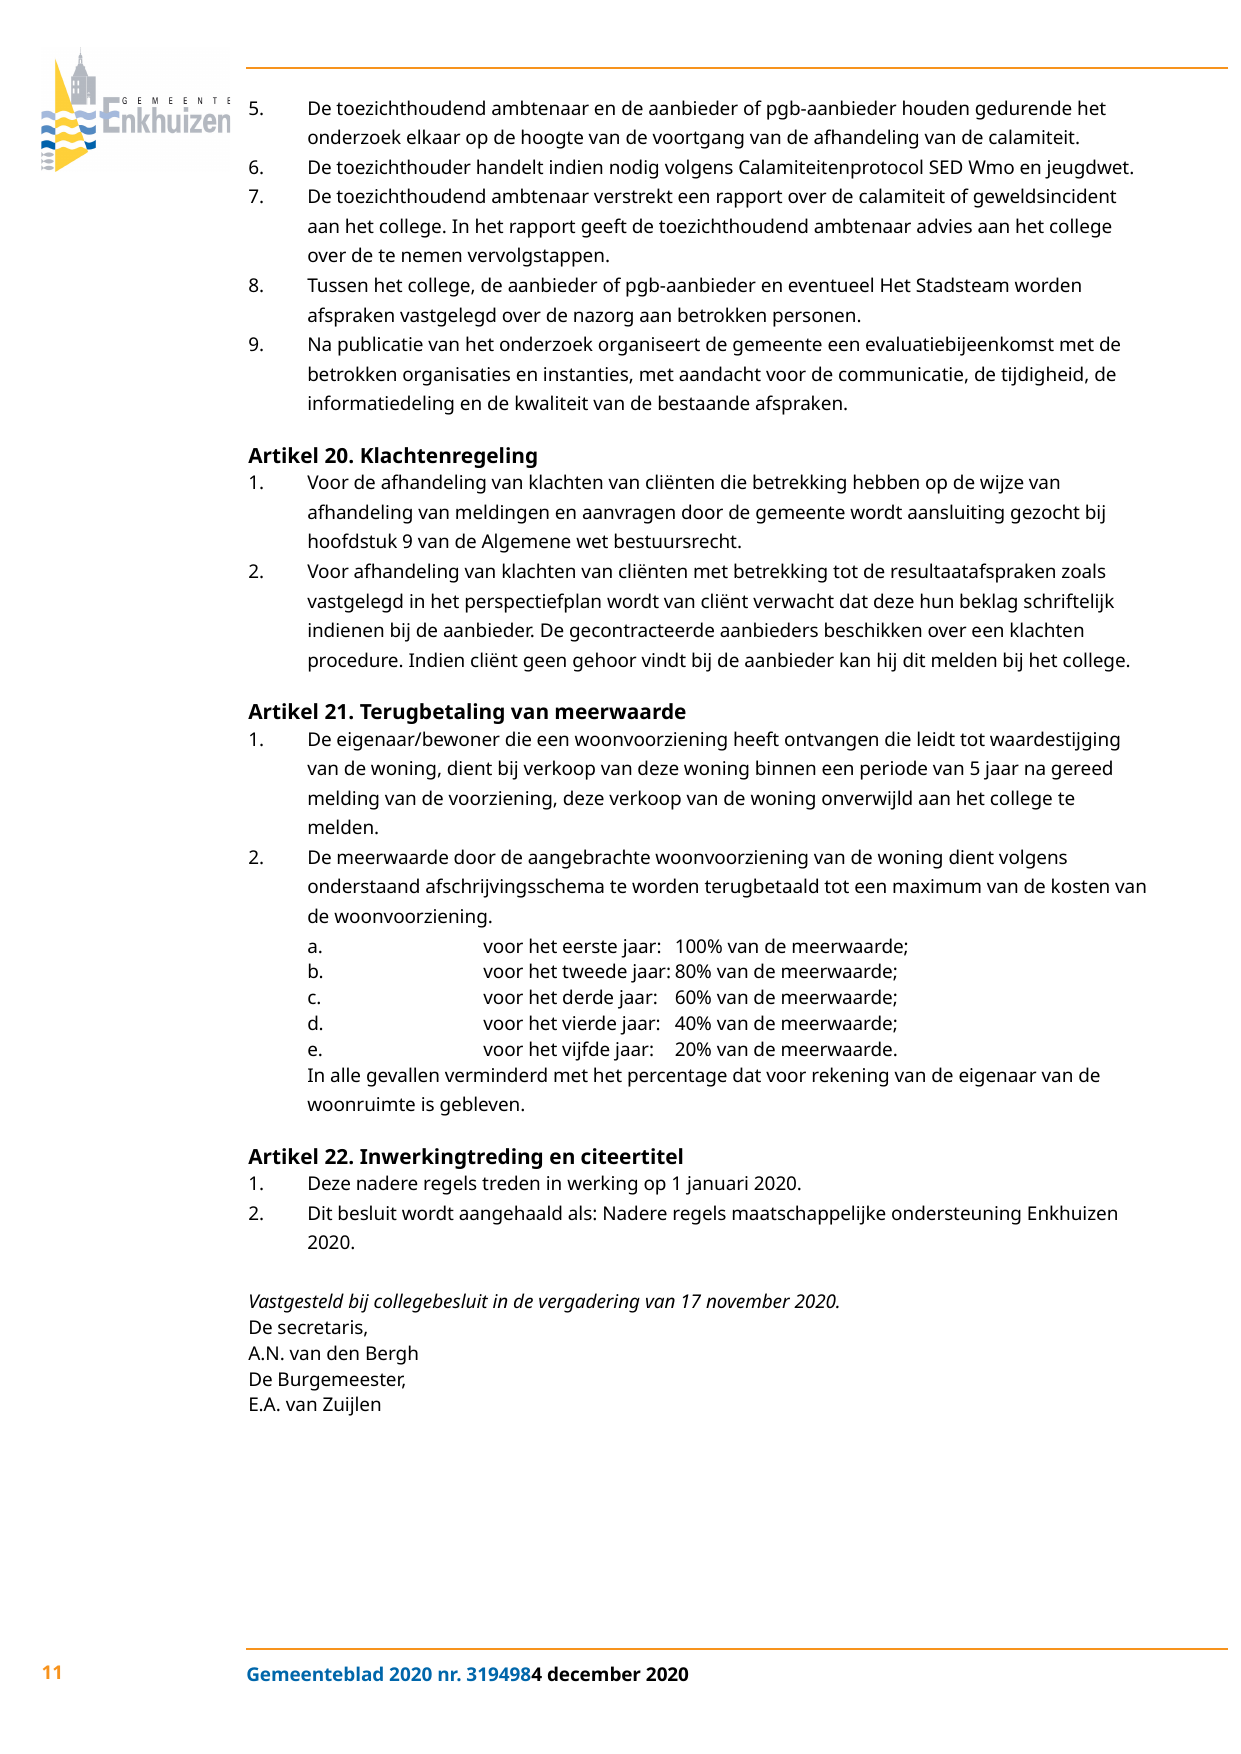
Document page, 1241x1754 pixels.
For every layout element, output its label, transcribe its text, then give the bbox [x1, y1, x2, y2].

list De meerwaarde door de aangebrachte woonvoorziening van de woning dient volgens onderstaand afschrijvingsschema te worden terugbetaald tot een maximum van de kosten van de woonvoorziening. [248, 844, 1152, 929]
list Deze nadere regels treden in werking op 1 januari 2020. [248, 1170, 1152, 1196]
list De toezichthoudend ambtenaar en de aanbieder of pgb-aanbieder houden gedurende het onderzoek elkaar op de hoogte van de voortgang van de afhandeling van de calamiteit. [248, 95, 1152, 150]
text Artikel 21. Terugbetaling van meerwaarde [248, 697, 1152, 726]
text Vastgesteld bij collegebesluit in de vergadering van 17 november 2020. [248, 1288, 1152, 1314]
text A.N. van den Bergh [248, 1340, 1152, 1366]
table_cell d. [307, 1010, 483, 1036]
text Artikel 22. Inwerkingtreding en citeertitel [248, 1142, 1152, 1170]
list De toezichthouder handelt indien nodig volgens Calamiteitenprotocol SED Wmo en jeugdwet. [248, 154, 1152, 180]
list Voor afhandeling van klachten van cliënten met betrekking tot de resultaatafspraken zoals vastgelegd in het perspectiefplan wordt van cliënt verwacht dat deze hun beklag schriftelijk indienen bij de aanbieder. De gecontracteerde aanbieders beschikken over een klachten procedure. Indien cliënt geen gehoor vindt bij de aanbieder kan hij dit melden bij het college. [248, 558, 1152, 673]
list De eigenaar/bewoner die een woonvoorziening heeft ontvangen die leidt tot waardestijging van de woning, dient bij verkoop van deze woning binnen een periode van 5 jaar na gereed melding van de voorziening, deze verkoop van de woning onverwijld aan het college te melden. [248, 726, 1152, 840]
list Dit besluit wordt aangehaald als: Nadere regels maatschappelijke ondersteuning Enkhuizen 2020. [248, 1200, 1152, 1255]
list In alle gevallen verminderd met het percentage dat voor rekening van de eigenaar van de woonruimte is gebleven. [248, 1062, 1152, 1117]
picture [41, 47, 231, 172]
list De toezichthoudend ambtenaar verstrekt een rapport over de calamiteit of geweldsincident aan het college. In het rapport geeft de toezichthoudend ambtenaar advies aan het college over de te nemen vervolgstappen. [248, 183, 1152, 268]
table_cell e. [307, 1036, 483, 1062]
table_cell c. [307, 985, 483, 1010]
table_cell 60% van de meerwaarde; [675, 985, 1211, 1010]
list Na publicatie van het onderzoek organiseert de gemeente een evaluatiebijeenkomst met de betrokken organisaties en instanties, met aandacht voor de communicatie, de tijdigheid, de informatiedeling en de kwaliteit van de bestaande afspraken. [248, 331, 1152, 416]
table_cell 40% van de meerwaarde; [675, 1010, 1211, 1036]
table_cell b. [307, 959, 483, 984]
text E.A. van Zuijlen [248, 1391, 1152, 1417]
text De secretaris, [248, 1314, 1152, 1340]
table_cell voor het tweede jaar: [483, 959, 674, 984]
table_cell voor het derde jaar: [483, 985, 674, 1010]
table_header a. [307, 933, 483, 959]
list Tussen het college, de aanbieder of pgb-aanbieder en eventueel Het Stadsteam worden afspraken vastgelegd over de nazorg aan betrokken personen. [248, 272, 1152, 328]
table_cell voor het vijfde jaar: [483, 1036, 674, 1062]
text Artikel 20. Klachtenregeling [248, 441, 1152, 469]
table_header voor het eerste jaar: [483, 933, 674, 959]
table_cell 20% van de meerwaarde. [675, 1036, 1211, 1062]
text De Burgemeester, [248, 1366, 1152, 1391]
table_header 100% van de meerwaarde; [675, 933, 1211, 959]
table_cell 80% van de meerwaarde; [675, 959, 1211, 984]
table_cell voor het vierde jaar: [483, 1010, 674, 1036]
list Voor de afhandeling van klachten van cliënten die betrekking hebben op de wijze van afhandeling van meldingen en aanvragen door de gemeente wordt aansluiting gezocht bij hoofdstuk 9 van de Algemene wet bestuursrecht. [248, 469, 1152, 554]
